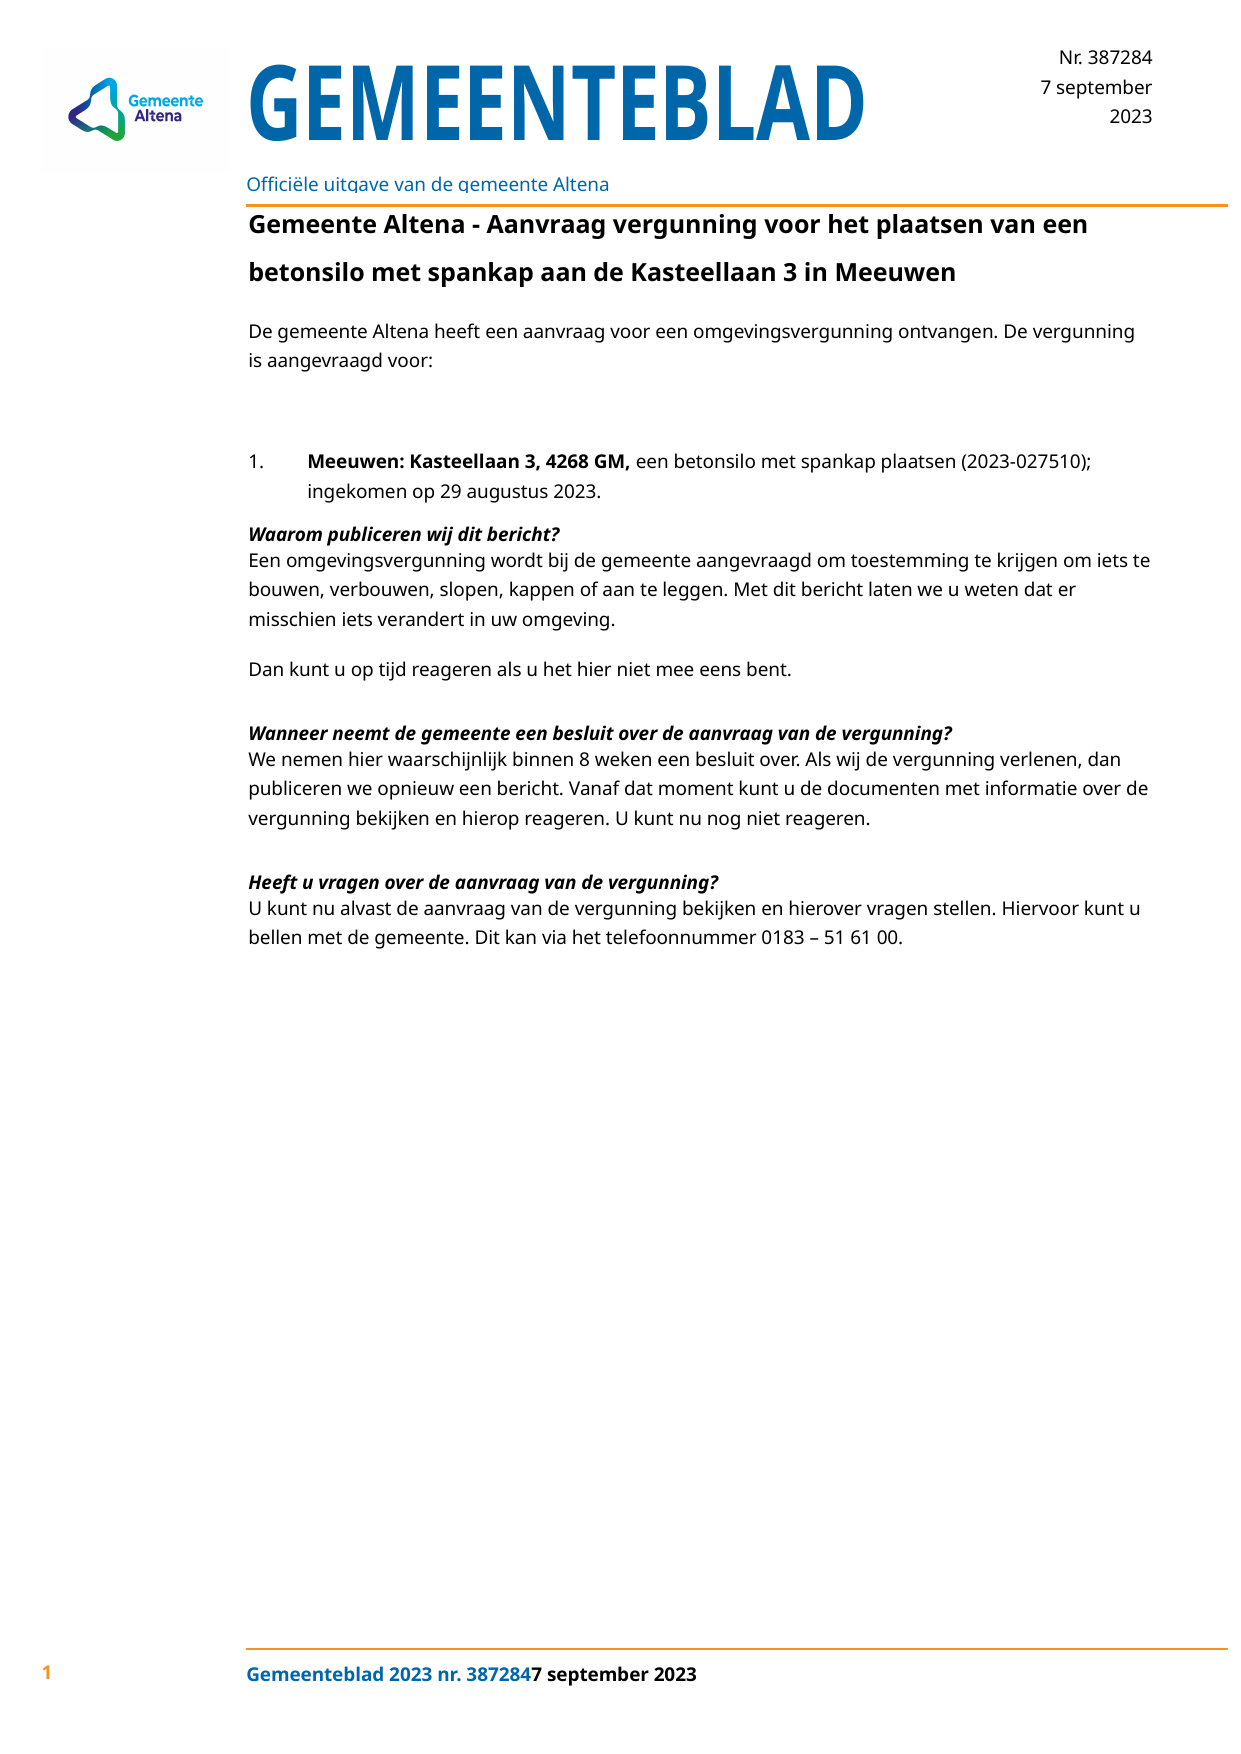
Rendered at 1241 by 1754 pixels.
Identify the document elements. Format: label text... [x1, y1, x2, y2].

text Waarom publiceren wij dit bericht? [248, 521, 1152, 547]
text De gemeente Altena heeft een aanvraag voor een omgevingsvergunning ontvangen. De vergunning is aangevraagd voor: [248, 318, 1152, 373]
text Wanneer neemt de gemeente een besluit over de aanvraag van de vergunning? [248, 720, 1152, 746]
text Een omgevingsvergunning wordt bij de gemeente aangevraagd om toestemming te krijgen om iets te bouwen, verbouwen, slopen, kappen of aan te leggen. Met dit bericht laten we u weten dat er misschien iets verandert in uw omgeving. [248, 547, 1152, 632]
list Meeuwen: Kasteellaan 3, 4268 GM, een betonsilo met spankap plaatsen (2023-027510); ingekomen op 29 augustus 2023. [248, 448, 1152, 504]
text Heeft u vragen over de aanvraag van de vergunning? [248, 869, 1152, 895]
text U kunt nu alvast de aanvraag van de vergunning bekijken en hierover vragen stellen. Hiervoor kunt u bellen met de gemeente. Dit kan via het telefoonnummer 0183 – 51 61 00. [248, 895, 1152, 950]
text Gemeente Altena - Aanvraag vergunning voor het plaatsen van een betonsilo met spankap aan de Kasteellaan 3 in Meeuwen [248, 207, 1152, 288]
picture [41, 47, 231, 172]
text Dan kunt u op tijd reageren als u het hier niet mee eens bent. [248, 656, 1152, 682]
text We nemen hier waarschijnlijk binnen 8 weken een besluit over. Als wij de vergunning verlenen, dan publiceren we opnieuw een bericht. Vanaf dat moment kunt u de documenten met informatie over de vergunning bekijken en hierop reageren. U kunt nu nog niet reageren. [248, 746, 1152, 831]
